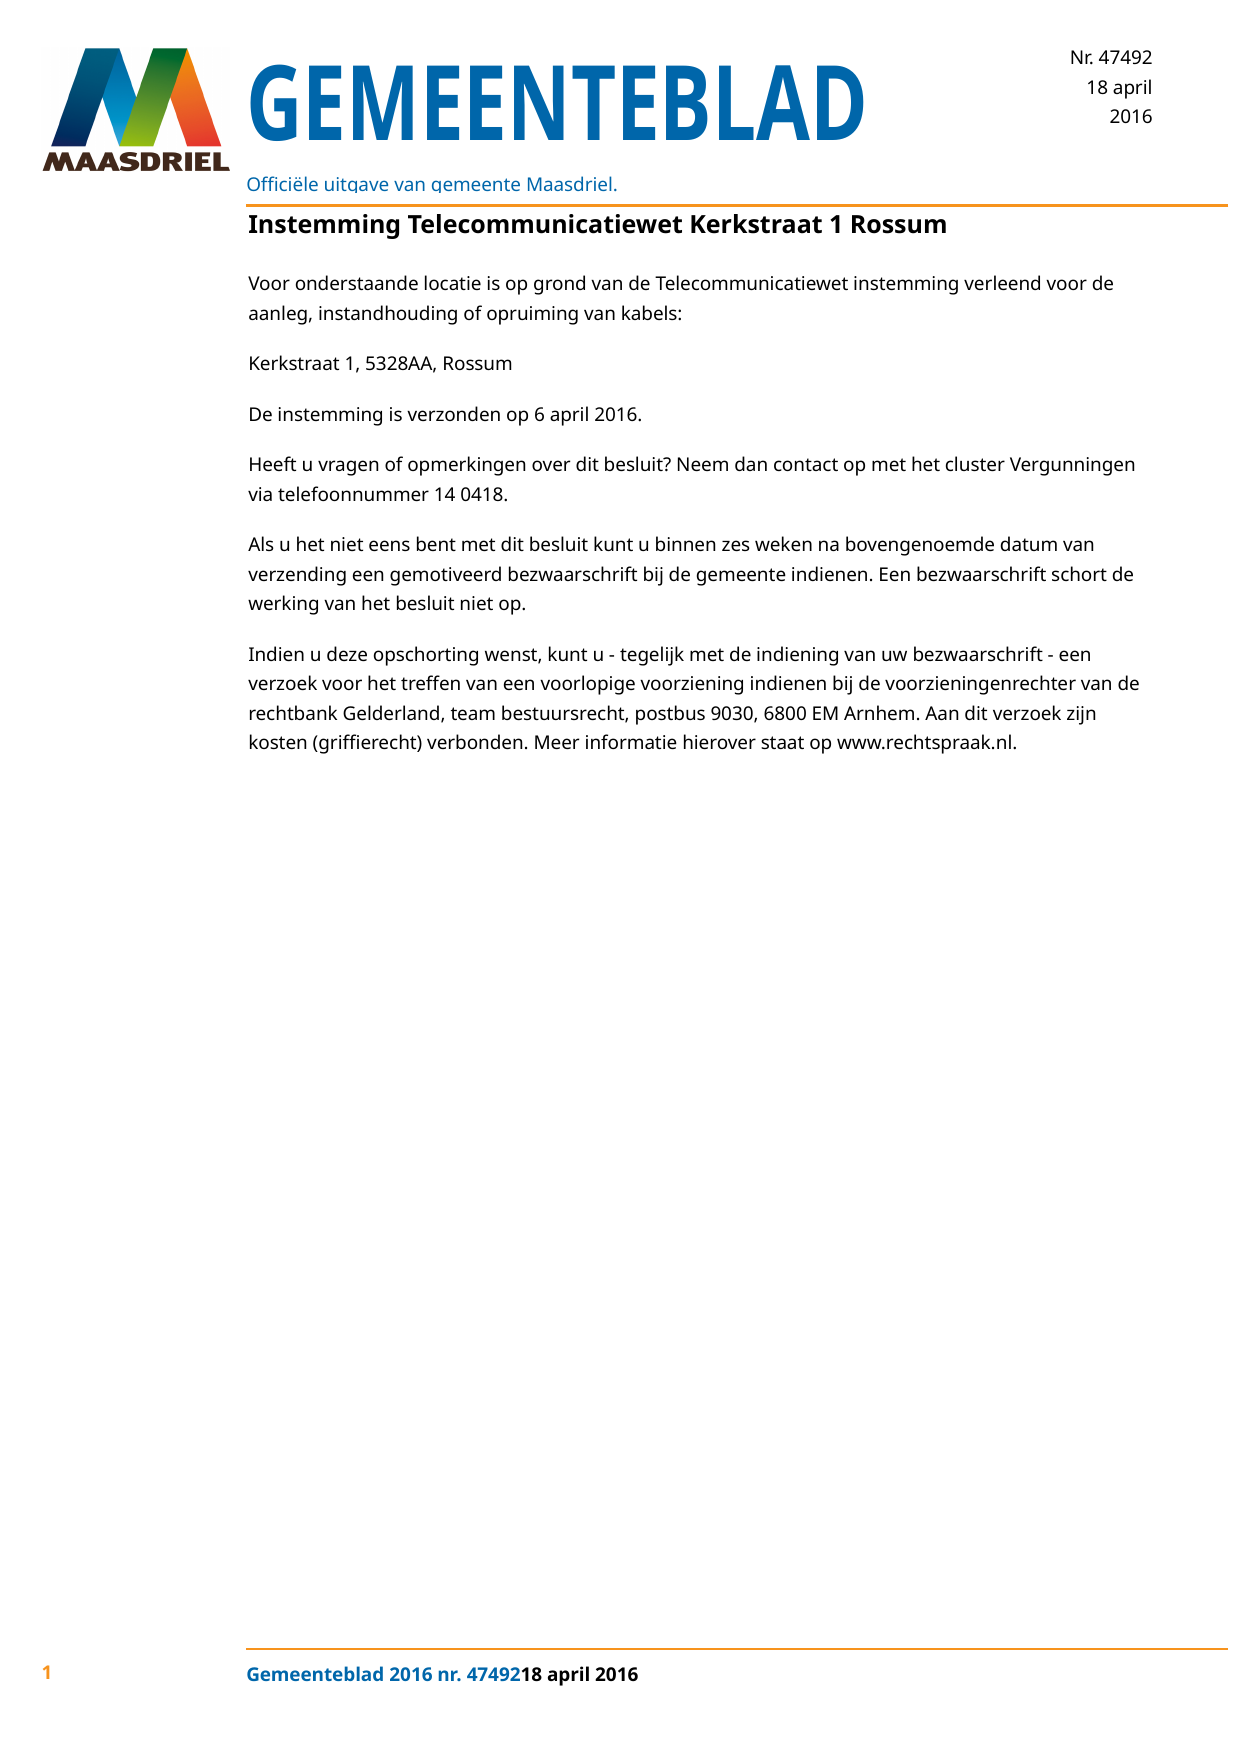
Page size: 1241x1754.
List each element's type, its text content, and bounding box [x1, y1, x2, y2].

text Heeft u vragen of opmerkingen over dit besluit? Neem dan contact op met het cluster Vergunningen via telefoonnummer 14 0418. [248, 451, 1152, 506]
text Indien u deze opschorting wenst, kunt u - tegelijk met de indiening van uw bezwaarschrift - een verzoek voor het treffen van een voorlopige voorziening indienen bij de voorzieningenrechter van de rechtbank Gelderland, team bestuursrecht, postbus 9030, 6800 EM Arnhem. Aan dit verzoek zijn kosten (griffierecht) verbonden. Meer informatie hierover staat op www.rechtspraak.nl. [248, 641, 1152, 755]
text Als u het niet eens bent met dit besluit kunt u binnen zes weken na bovengenoemde datum van verzending een gemotiveerd bezwaarschrift bij de gemeente indienen. Een bezwaarschrift schort de werking van het besluit niet op. [248, 531, 1152, 616]
text De instemming is verzonden op 6 april 2016. [248, 401, 1152, 426]
text Voor onderstaande locatie is op grond van de Telecommunicatiewet instemming verleend voor de aanleg, instandhouding of opruiming van kabels: [248, 270, 1152, 326]
picture [41, 47, 231, 172]
text Instemming Telecommunicatiewet Kerkstraat 1 Rossum [248, 207, 1152, 241]
text Kerkstraat 1, 5328AA, Rossum [248, 350, 1152, 376]
